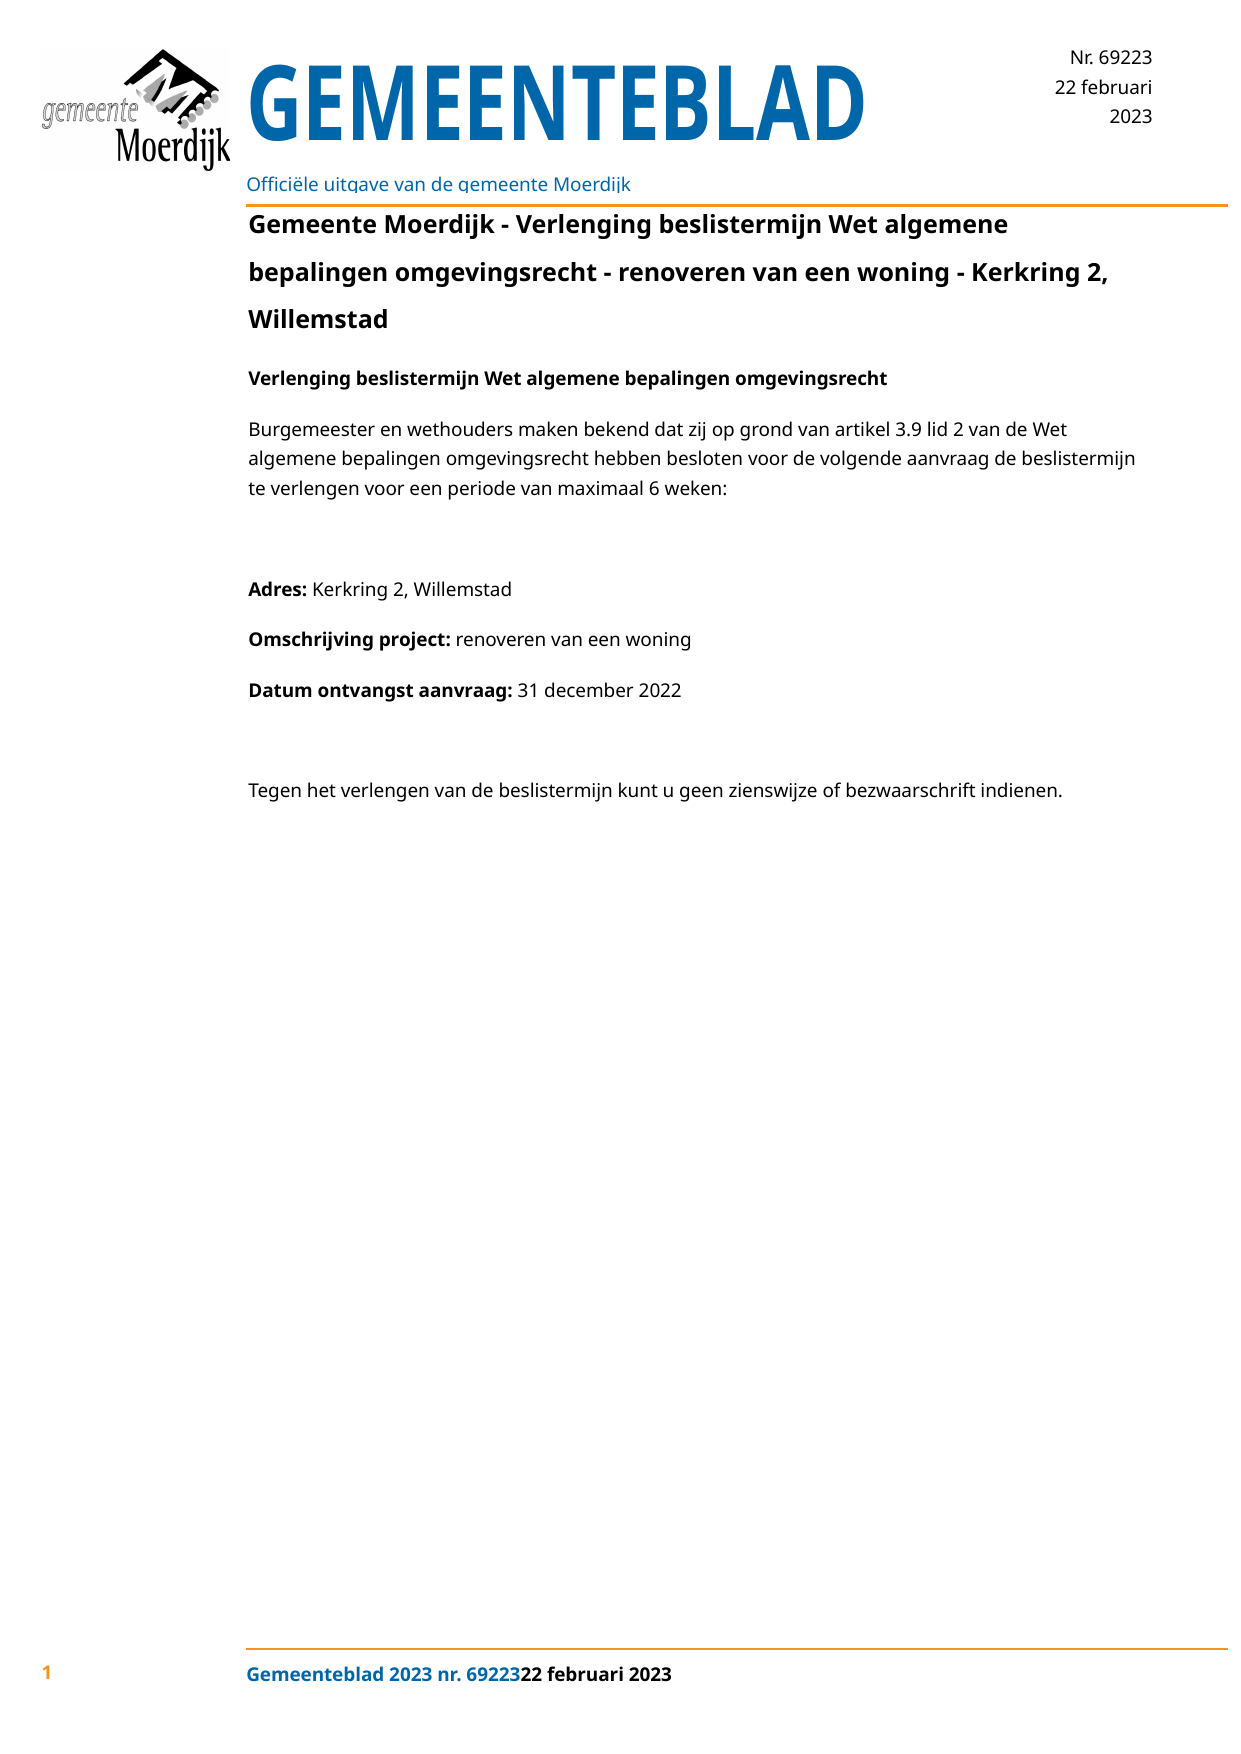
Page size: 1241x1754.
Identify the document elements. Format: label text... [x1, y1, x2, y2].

text Tegen het verlengen van de beslistermijn kunt u geen zienswijze of bezwaarschrift indienen. [248, 778, 1152, 803]
text Burgemeester en wethouders maken bekend dat zij op grond van artikel 3.9 lid 2 van de Wet algemene bepalingen omgevingsrecht hebben besloten voor de volgende aanvraag de beslistermijn te verlengen voor een periode van maximaal 6 weken: [248, 416, 1152, 501]
text Gemeente Moerdijk - Verlenging beslistermijn Wet algemene bepalingen omgevingsrecht - renoveren van een woning - Kerkring 2, Willemstad [248, 207, 1152, 336]
picture [41, 47, 231, 172]
text Datum ontvangst aanvraag: 31 december 2022 [248, 677, 1152, 702]
text Adres: Kerkring 2, Willemstad [248, 576, 1152, 602]
text Omschrijving project: renoveren van een woning [248, 626, 1152, 652]
text Verlenging beslistermijn Wet algemene bepalingen omgevingsrecht [248, 366, 1152, 391]
